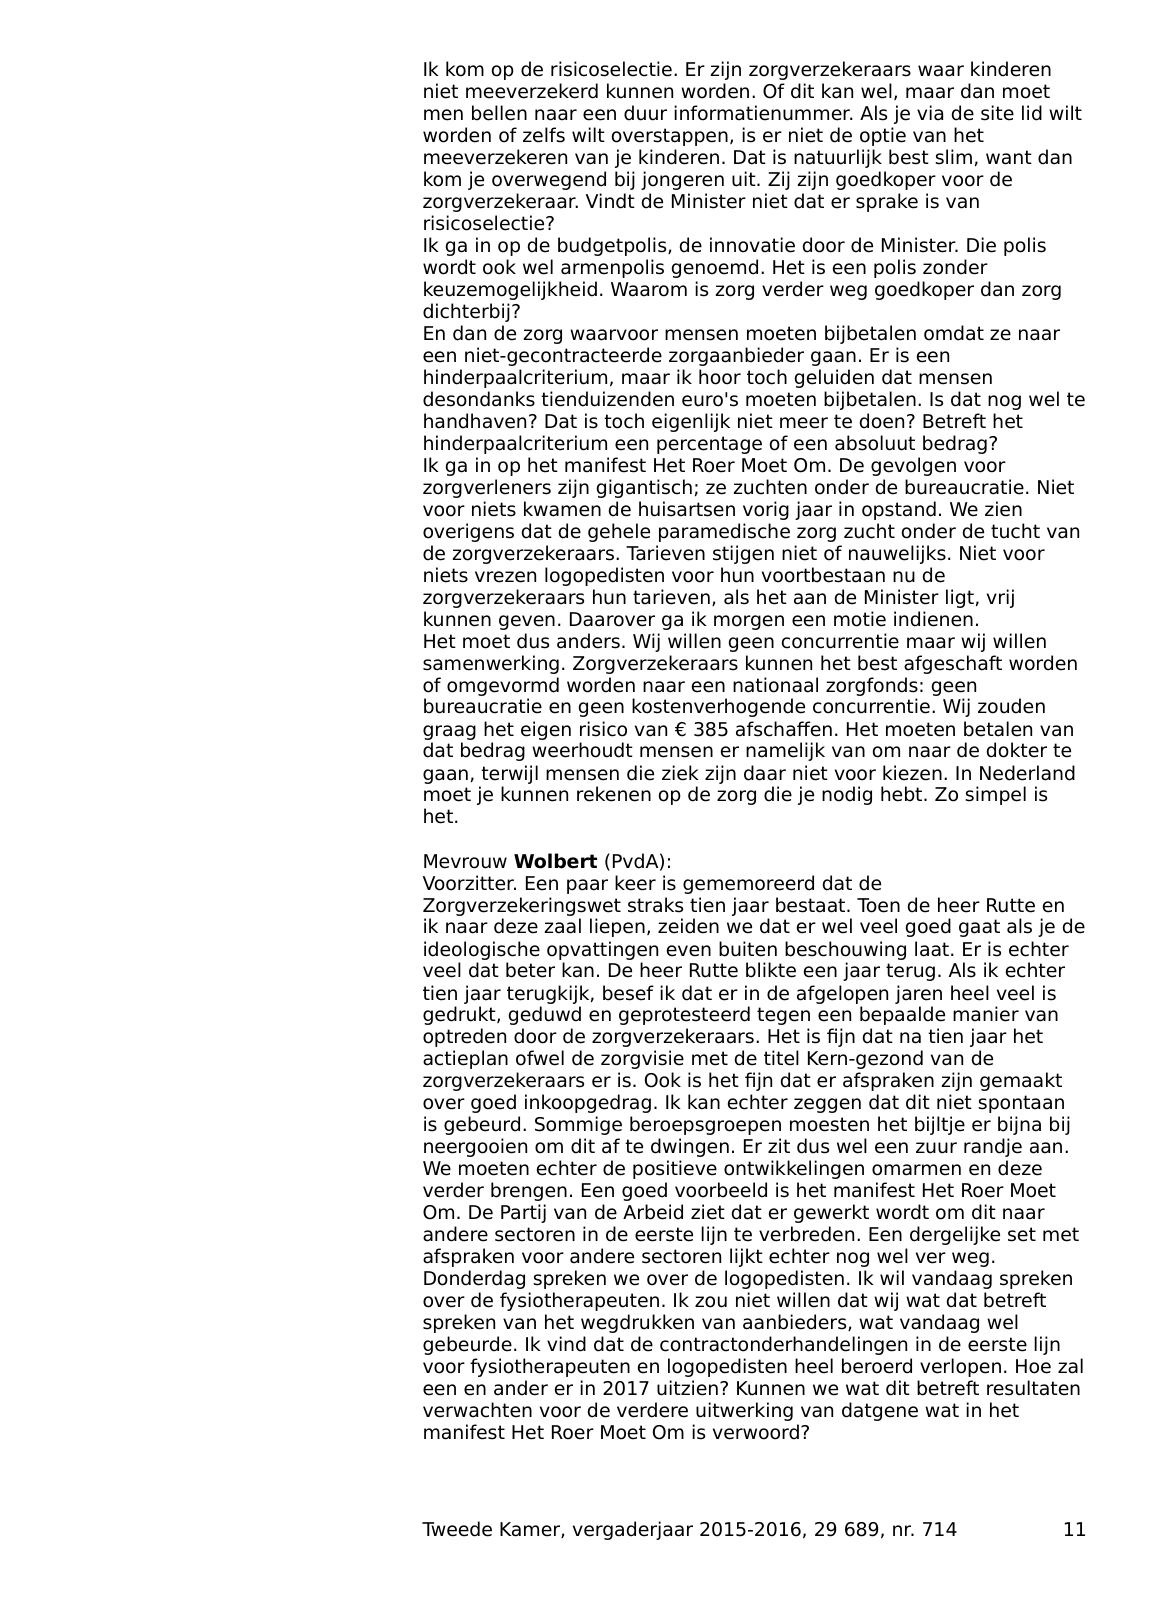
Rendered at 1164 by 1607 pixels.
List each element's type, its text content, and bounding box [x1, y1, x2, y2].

text Ik ga in op het manifest Het Roer Moet Om. De gevolgen voor zorgverleners zijn gigantisch; ze zuchten onder de bureaucratie. Niet voor niets kwamen de huisartsen vorig jaar in opstand. We zien overigens dat de gehele paramedische zorg zucht onder de tucht van de zorgverzekeraars. Tarieven stijgen niet of nauwelijks. Niet voor niets vrezen logopedisten voor hun voortbestaan nu de zorgverzekeraars hun tarieven, als het aan de Minister ligt, vrij kunnen geven. Daarover ga ik morgen een motie indienen. [422, 455, 1087, 631]
text Voorzitter. Een paar keer is gememoreerd dat de Zorgverzekeringswet straks tien jaar bestaat. Toen de heer Rutte en ik naar deze zaal liepen, zeiden we dat er wel veel goed gaat als je de ideologische opvattingen even buiten beschouwing laat. Er is echter veel dat beter kan. De heer Rutte blikte een jaar terug. Als ik echter tien jaar terugkijk, besef ik dat er in de afgelopen jaren heel veel is gedrukt, geduwd en geprotesteerd tegen een bepaalde manier van optreden door de zorgverzekeraars. Het is fijn dat na tien jaar het actieplan ofwel de zorgvisie met de titel Kern-gezond van de zorgverzekeraars er is. Ook is het fijn dat er afspraken zijn gemaakt over goed inkoopgedrag. Ik kan echter zeggen dat dit niet spontaan is gebeurd. Sommige beroepsgroepen moesten het bijltje er bijna bij neergooien om dit af te dwingen. Er zit dus wel een zuur randje aan. [422, 872, 1087, 1158]
text We moeten echter de positieve ontwikkelingen omarmen en deze verder brengen. Een goed voorbeeld is het manifest Het Roer Moet Om. De Partij van de Arbeid ziet dat er gewerkt wordt om dit naar andere sectoren in de eerste lijn te verbreden. Een dergelijke set met afspraken voor andere sectoren lijkt echter nog wel ver weg. Donderdag spreken we over de logopedisten. Ik wil vandaag spreken over de fysiotherapeuten. Ik zou niet willen dat wij wat dat betreft spreken van het wegdrukken van aanbieders, wat vandaag wel gebeurde. Ik vind dat de contractonderhandelingen in de eerste lijn voor fysiotherapeuten en logopedisten heel beroerd verlopen. Hoe zal een en ander er in 2017 uitzien? Kunnen we wat dit betreft resultaten verwachten voor de verdere uitwerking van datgene wat in het manifest Het Roer Moet Om is verwoord? [422, 1158, 1087, 1444]
text En dan de zorg waarvoor mensen moeten bijbetalen omdat ze naar een niet-gecontracteerde zorgaanbieder gaan. Er is een hinderpaalcriterium, maar ik hoor toch geluiden dat mensen desondanks tienduizenden euro's moeten bijbetalen. Is dat nog wel te handhaven? Dat is toch eigenlijk niet meer te doen? Betreft het hinderpaalcriterium een percentage of een absoluut bedrag? [422, 323, 1087, 455]
text Ik ga in op de budgetpolis, de innovatie door de Minister. Die polis wordt ook wel armenpolis genoemd. Het is een polis zonder keuzemogelijkheid. Waarom is zorg verder weg goedkoper dan zorg dichterbij? [422, 235, 1087, 323]
text Het moet dus anders. Wij willen geen concurrentie maar wij willen samenwerking. Zorgverzekeraars kunnen het best afgeschaft worden of omgevormd worden naar een nationaal zorgfonds: geen bureaucratie en geen kostenverhogende concurrentie. Wij zouden graag het eigen risico van € 385 afschaffen. Het moeten betalen van dat bedrag weerhoudt mensen er namelijk van om naar de dokter te gaan, terwijl mensen die ziek zijn daar niet voor kiezen. In Nederland moet je kunnen rekenen op de zorg die je nodig hebt. Zo simpel is het. [422, 631, 1087, 828]
text Mevrouw Wolbert (PvdA): [422, 851, 1087, 872]
text Ik kom op de risicoselectie. Er zijn zorgverzekeraars waar kinderen niet meeverzekerd kunnen worden. Of dit kan wel, maar dan moet men bellen naar een duur informatienummer. Als je via de site lid wilt worden of zelfs wilt overstappen, is er niet de optie van het meeverzekeren van je kinderen. Dat is natuurlijk best slim, want dan kom je overwegend bij jongeren uit. Zij zijn goedkoper voor de zorgverzekeraar. Vindt de Minister niet dat er sprake is van risicoselectie? [422, 59, 1087, 235]
